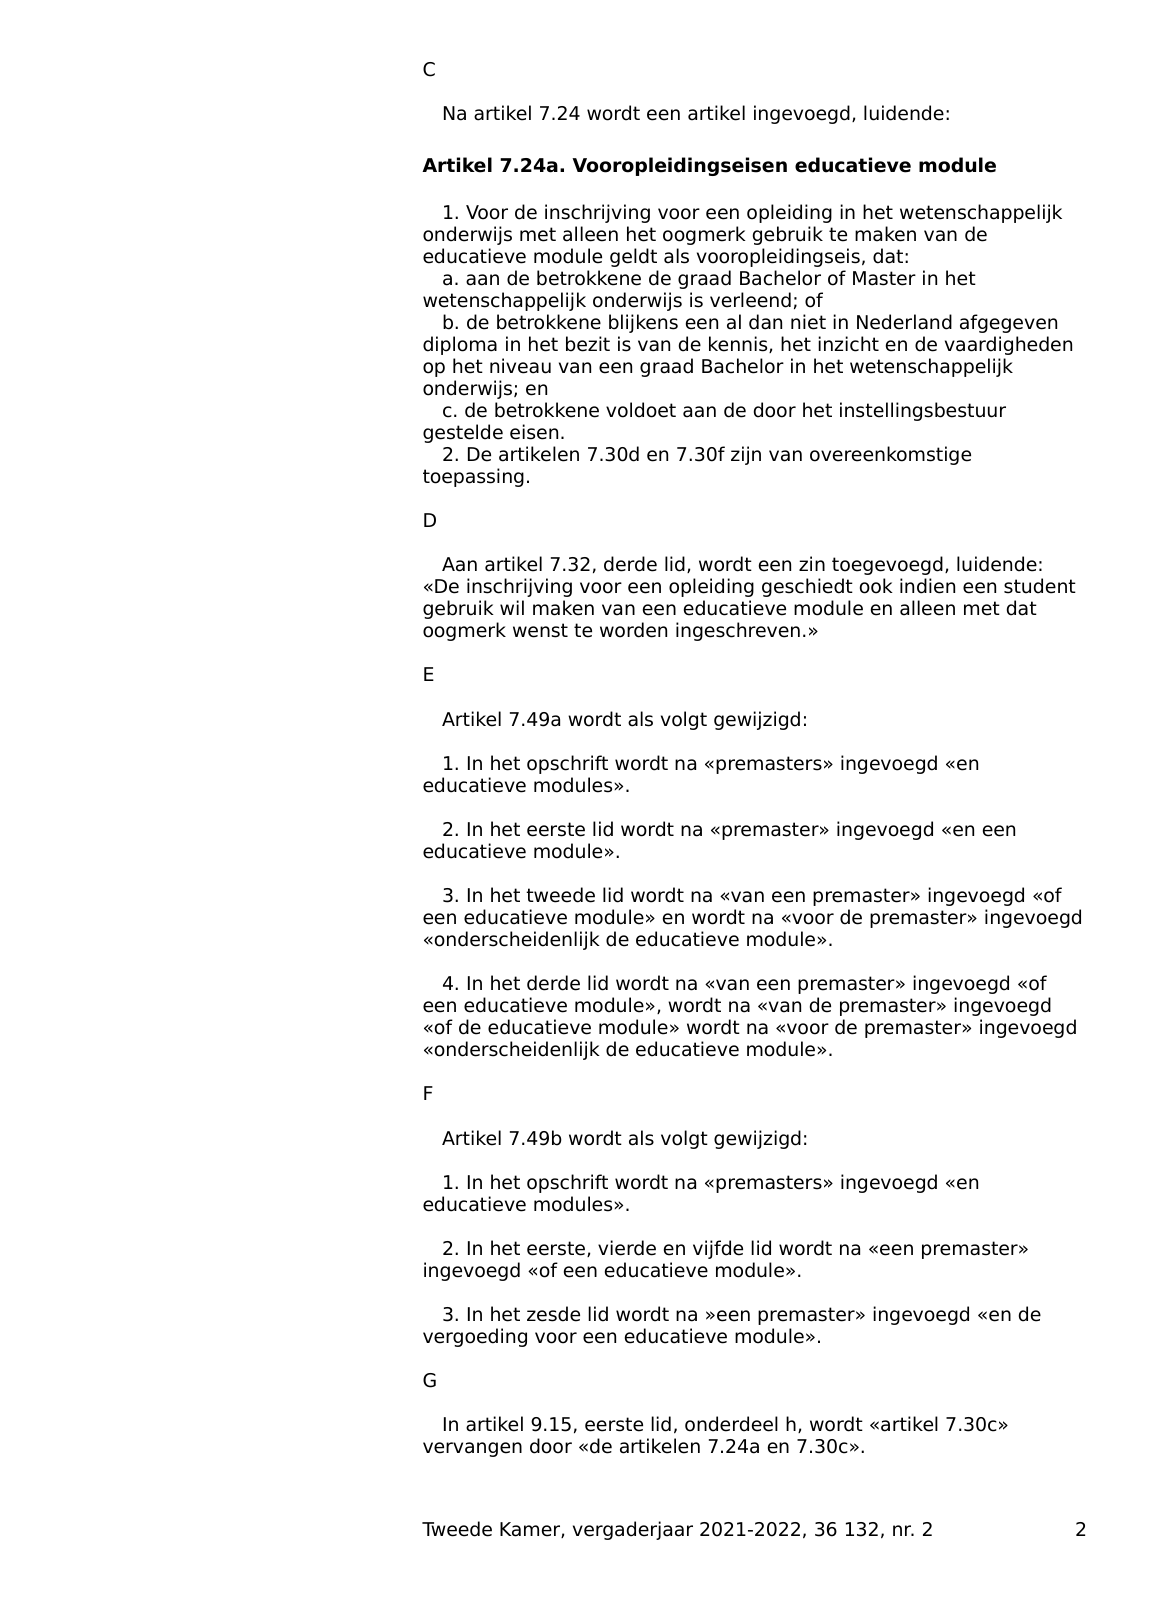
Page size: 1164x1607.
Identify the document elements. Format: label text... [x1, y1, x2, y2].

text 1. In het opschrift wordt na «premasters» ingevoegd «en educatieve modules». [422, 753, 1087, 797]
text 3. In het zesde lid wordt na »een premaster» ingevoegd «en de vergoeding voor een educatieve module». [422, 1304, 1087, 1348]
text F [422, 1083, 1087, 1105]
text 3. In het tweede lid wordt na «van een premaster» ingevoegd «of een educatieve module» en wordt na «voor de premaster» ingevoegd «onderscheidenlijk de educatieve module». [422, 885, 1087, 951]
text Aan artikel 7.32, derde lid, wordt een zin toegevoegd, luidende: «De inschrijving voor een opleiding geschiedt ook indien een student gebruik wil maken van een educatieve module en alleen met dat oogmerk wenst te worden ingeschreven.» [422, 554, 1087, 642]
text E [422, 664, 1087, 686]
text Na artikel 7.24 wordt een artikel ingevoegd, luidende: [422, 103, 1087, 125]
text a. aan de betrokkene de graad Bachelor of Master in het wetenschappelijk onderwijs is verleend; of [422, 268, 1087, 312]
text b. de betrokkene blijkens een al dan niet in Nederland afgegeven diploma in het bezit is van de kennis, het inzicht en de vaardigheden op het niveau van een graad Bachelor in het wetenschappelijk onderwijs; en [422, 312, 1087, 400]
text In artikel 9.15, eerste lid, onderdeel h, wordt «artikel 7.30c» vervangen door «de artikelen 7.24a en 7.30c». [422, 1414, 1087, 1458]
text C [422, 59, 1087, 81]
text 1. Voor de inschrijving voor een opleiding in het wetenschappelijk onderwijs met alleen het oogmerk gebruik te maken van de educatieve module geldt als vooropleidingseis, dat: [422, 202, 1087, 268]
text c. de betrokkene voldoet aan de door het instellingsbestuur gestelde eisen. [422, 400, 1087, 444]
text D [422, 510, 1087, 532]
text G [422, 1370, 1087, 1392]
text Artikel 7.49b wordt als volgt gewijzigd: [422, 1127, 1087, 1149]
text Artikel 7.49a wordt als volgt gewijzigd: [422, 708, 1087, 731]
text 1. In het opschrift wordt na «premasters» ingevoegd «en educatieve modules». [422, 1172, 1087, 1216]
text 4. In het derde lid wordt na «van een premaster» ingevoegd «of een educatieve module», wordt na «van de premaster» ingevoegd «of de educatieve module» wordt na «voor de premaster» ingevoegd «onderscheidenlijk de educatieve module». [422, 973, 1087, 1061]
text 2. In het eerste, vierde en vijfde lid wordt na «een premaster» ingevoegd «of een educatieve module». [422, 1238, 1087, 1282]
subtitle Artikel 7.24a. Vooropleidingseisen educatieve module [422, 155, 1087, 177]
text 2. In het eerste lid wordt na «premaster» ingevoegd «en een educatieve module». [422, 819, 1087, 863]
text 2. De artikelen 7.30d en 7.30f zijn van overeenkomstige toepassing. [422, 444, 1087, 488]
